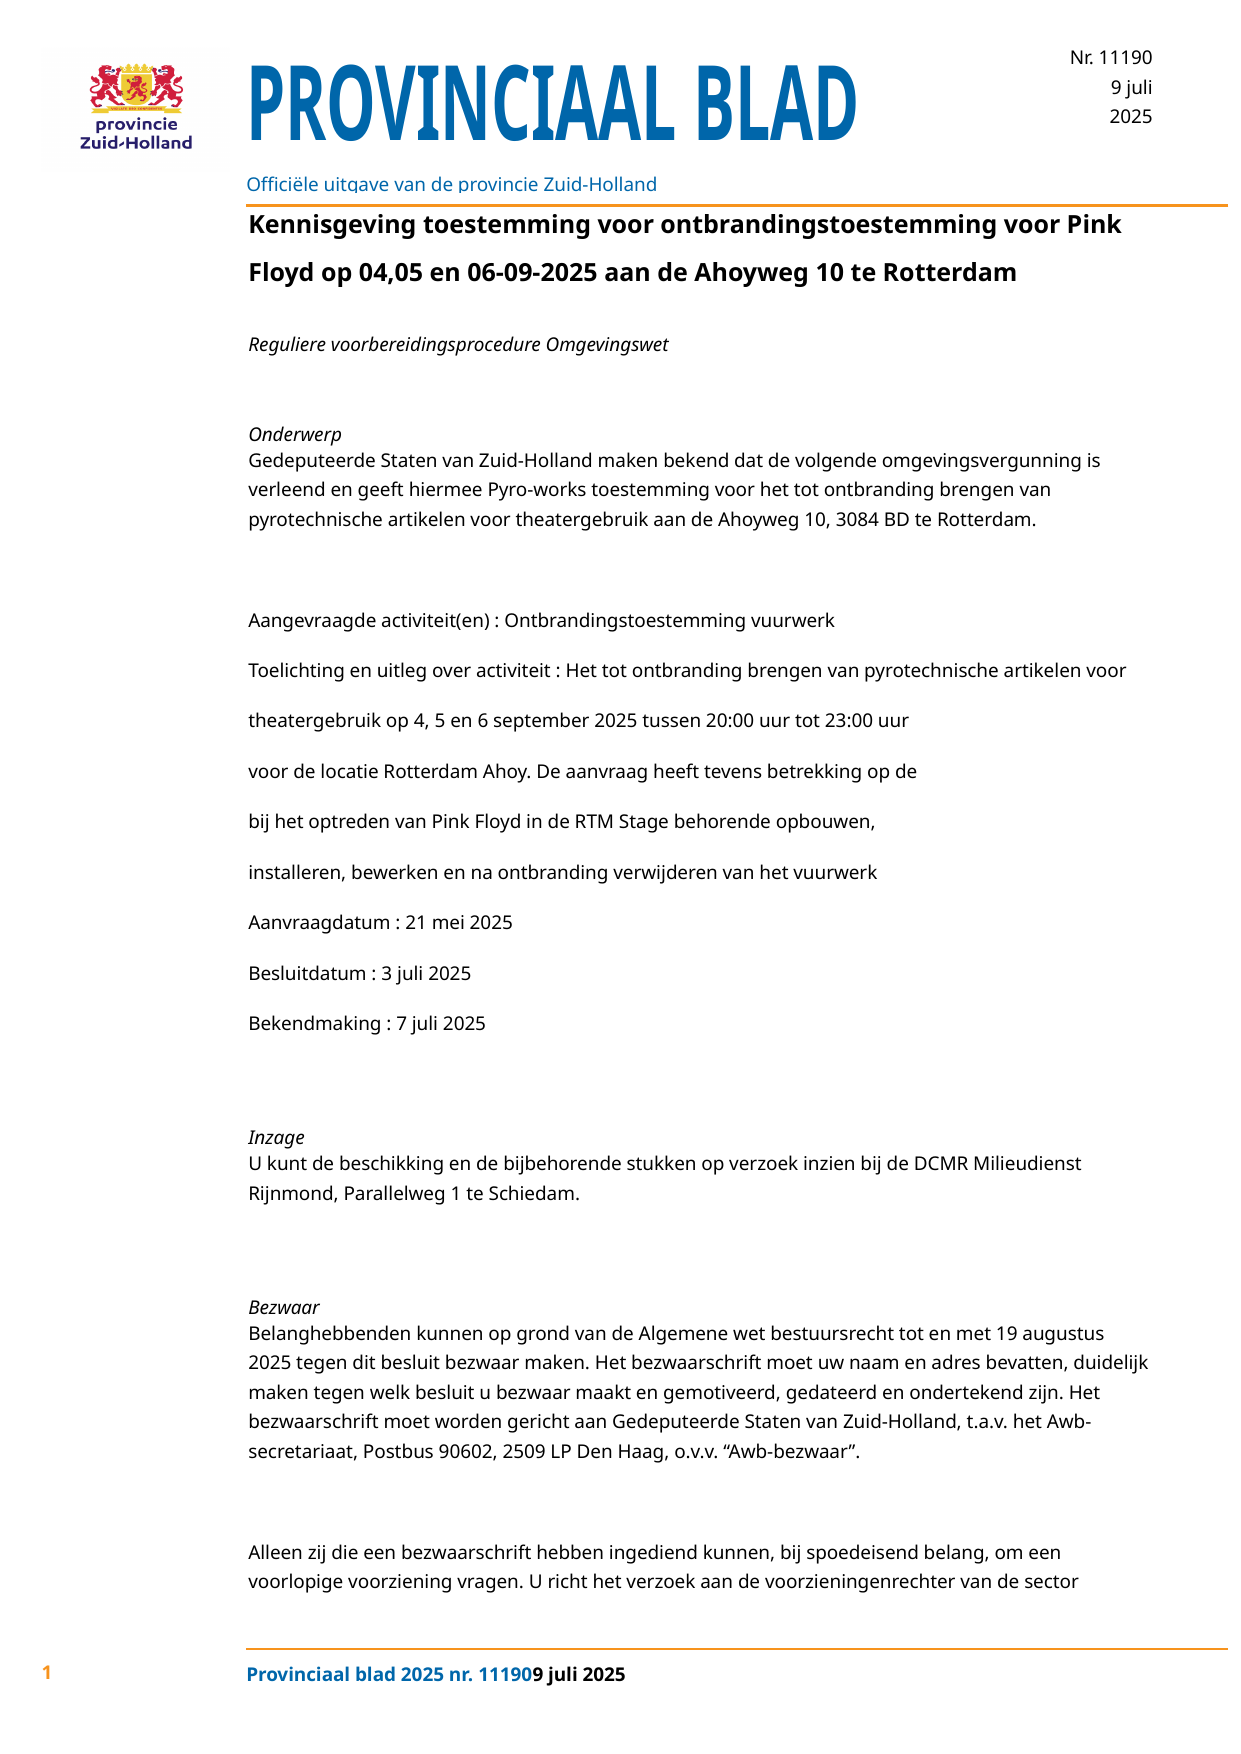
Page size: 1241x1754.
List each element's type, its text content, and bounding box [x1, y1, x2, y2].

text Onderwerp [248, 421, 1152, 447]
text Inzage [248, 1124, 1152, 1150]
text Belanghebbenden kunnen op grond van de Algemene wet bestuursrecht tot en met 19 augustus 2025 tegen dit besluit bezwaar maken. Het bezwaarschrift moet uw naam en adres bevatten, duidelijk maken tegen welk besluit u bezwaar maakt en gemotiveerd, gedateerd en ondertekend zijn. Het bezwaarschrift moet worden gericht aan Gedeputeerde Staten van Zuid-Holland, t.a.v. het Awb-secretariaat, Postbus 90602, 2509 LP Den Haag, o.v.v. “Awb-bezwaar”. [248, 1320, 1152, 1464]
text Alleen zij die een bezwaarschrift hebben ingediend kunnen, bij spoedeisend belang, om een voorlopige voorziening vragen. U richt het verzoek aan de voorzieningenrechter van de sector [248, 1539, 1152, 1594]
text installeren, bewerken en na ontbranding verwijderen van het vuurwerk [248, 859, 1152, 885]
text Bekendmaking : 7 juli 2025 [248, 1010, 1152, 1036]
text Aangevraagde activiteit(en) : Ontbrandingstoestemming vuurwerk [248, 607, 1152, 633]
text theatergebruik op 4, 5 en 6 september 2025 tussen 20:00 uur tot 23:00 uur [248, 708, 1152, 733]
text Aanvraagdatum : 21 mei 2025 [248, 909, 1152, 935]
text Reguliere voorbereidingsprocedure Omgevingswet [248, 331, 1152, 357]
text voor de locatie Rotterdam Ahoy. De aanvraag heeft tevens betrekking op de [248, 758, 1152, 784]
text U kunt de beschikking en de bijbehorende stukken op verzoek inzien bij de DCMR Milieudienst Rijnmond, Parallelweg 1 te Schiedam. [248, 1150, 1152, 1206]
picture [41, 47, 231, 172]
text Bezwaar [248, 1294, 1152, 1320]
text Gedeputeerde Staten van Zuid-Holland maken bekend dat de volgende omgevingsvergunning is verleend en geeft hiermee Pyro-works toestemming voor het tot ontbranding brengen van pyrotechnische artikelen voor theatergebruik aan de Ahoyweg 10, 3084 BD te Rotterdam. [248, 447, 1152, 532]
text Toelichting en uitleg over activiteit : Het tot ontbranding brengen van pyrotechnische artikelen voor [248, 657, 1152, 683]
text bij het optreden van Pink Floyd in de RTM Stage behorende opbouwen, [248, 808, 1152, 834]
text Kennisgeving toestemming voor ontbrandingstoestemming voor Pink Floyd op 04,05 en 06-09-2025 aan de Ahoyweg 10 te Rotterdam [248, 207, 1152, 288]
text Besluitdatum : 3 juli 2025 [248, 960, 1152, 986]
